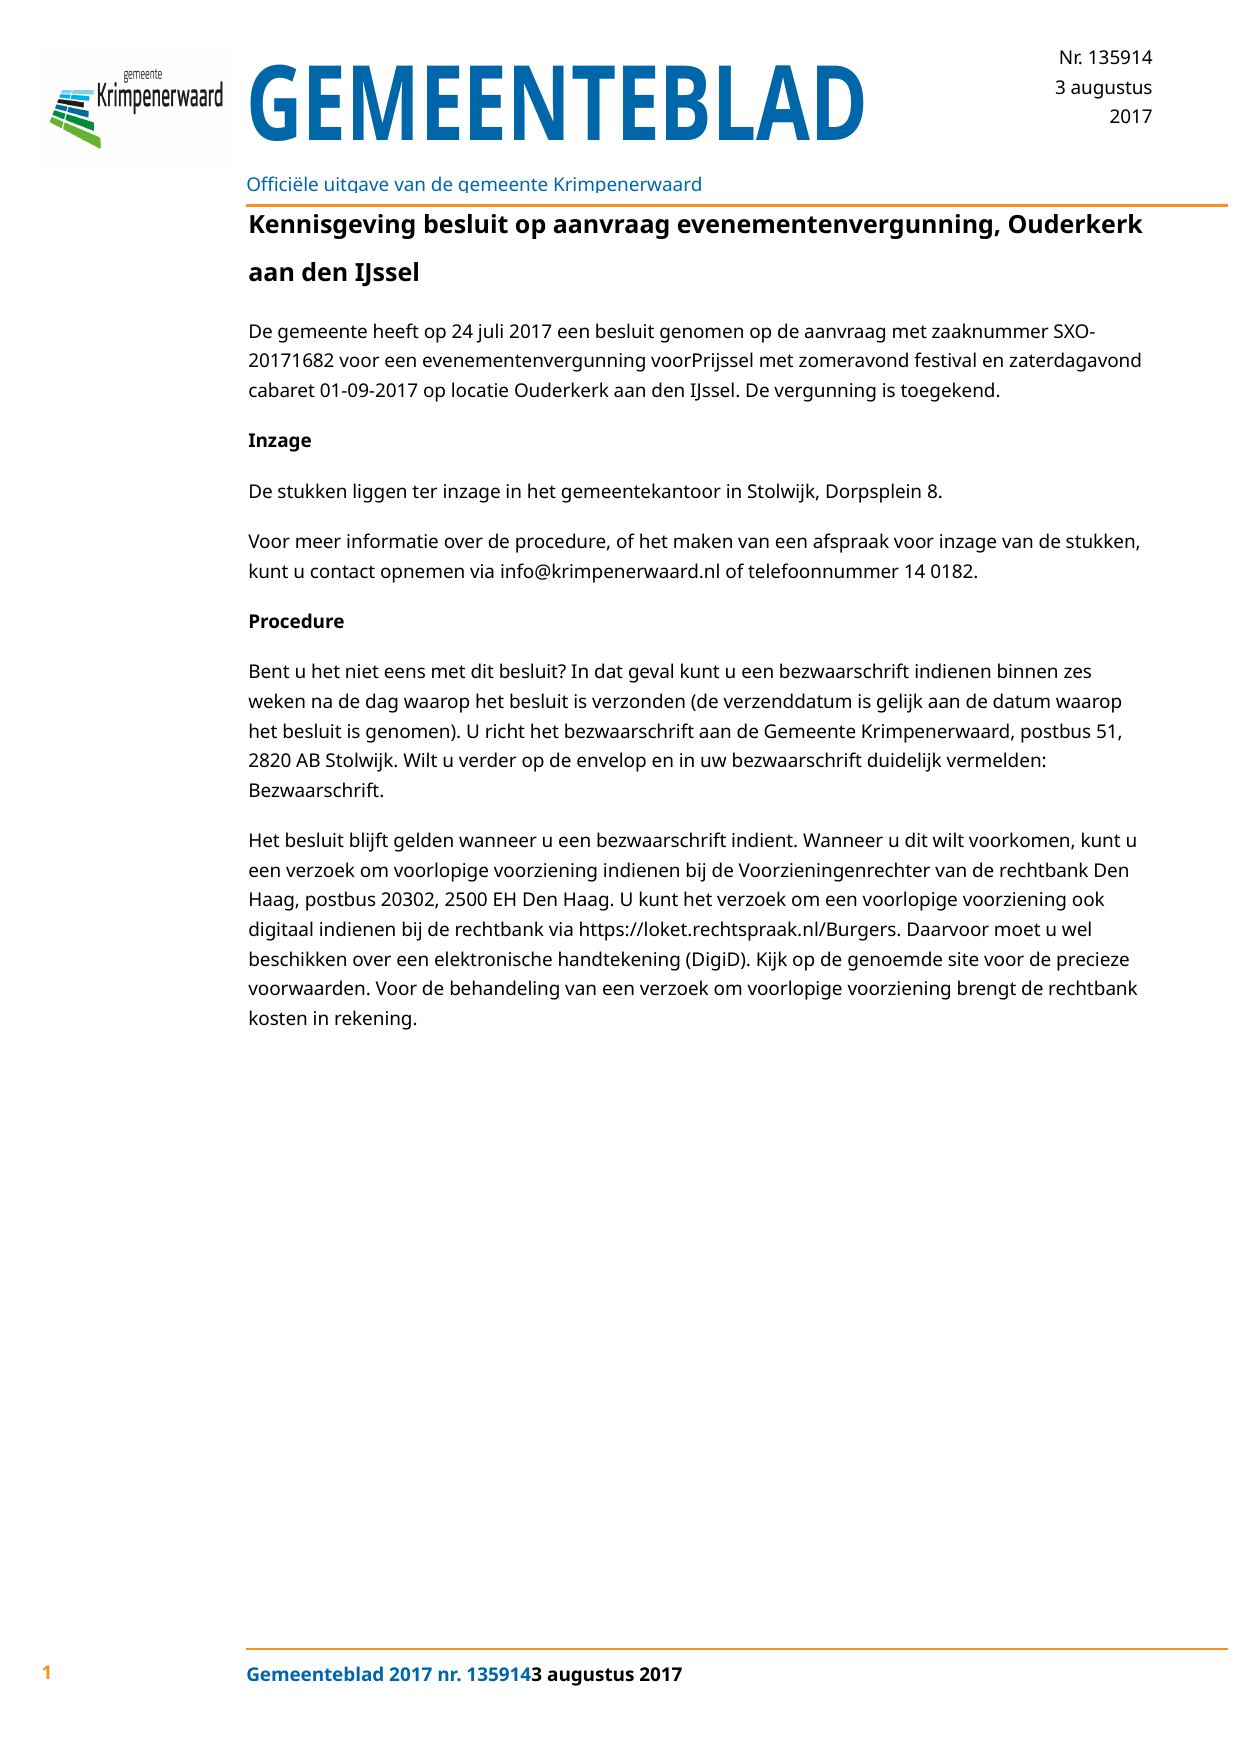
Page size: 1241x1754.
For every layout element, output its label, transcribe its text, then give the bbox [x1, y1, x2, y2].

text Voor meer informatie over de procedure, of het maken van een afspraak voor inzage van de stukken, kunt u contact opnemen via info@krimpenerwaard.nl of telefoonnummer 14 0182. [248, 528, 1152, 584]
text Inzage [248, 427, 1152, 453]
text Het besluit blijft gelden wanneer u een bezwaarschrift indient. Wanneer u dit wilt voorkomen, kunt u een verzoek om voorlopige voorziening indienen bij de Voorzieningenrechter van de rechtbank Den Haag, postbus 20302, 2500 EH Den Haag. U kunt het verzoek om een voorlopige voorziening ook digitaal indienen bij de rechtbank via https://loket.rechtspraak.nl/Burgers. Daarvoor moet u wel beschikken over een elektronische handtekening (DigiD). Kijk op de genoemde site voor de precieze voorwaarden. Voor de behandeling van een verzoek om voorlopige voorziening brengt de rechtbank kosten in rekening. [248, 827, 1152, 1031]
text Kennisgeving besluit op aanvraag evenementenvergunning, Ouderkerk aan den IJssel [248, 207, 1152, 288]
text Bent u het niet eens met dit besluit? In dat geval kunt u een bezwaarschrift indienen binnen zes weken na de dag waarop het besluit is verzonden (de verzenddatum is gelijk aan de datum waarop het besluit is genomen). U richt het bezwaarschrift aan de Gemeente Krimpenerwaard, postbus 51, 2820 AB Stolwijk. Wilt u verder op de envelop en in uw bezwaarschrift duidelijk vermelden: Bezwaarschrift. [248, 659, 1152, 803]
text De stukken liggen ter inzage in het gemeentekantoor in Stolwijk, Dorpsplein 8. [248, 478, 1152, 504]
text Procedure [248, 608, 1152, 634]
text De gemeente heeft op 24 juli 2017 een besluit genomen op de aanvraag met zaaknummer SXO-20171682 voor een evenementenvergunning voorPrijssel met zomeravond festival en zaterdagavond cabaret 01-09-2017 op locatie Ouderkerk aan den IJssel. De vergunning is toegekend. [248, 318, 1152, 403]
picture [41, 47, 231, 172]
